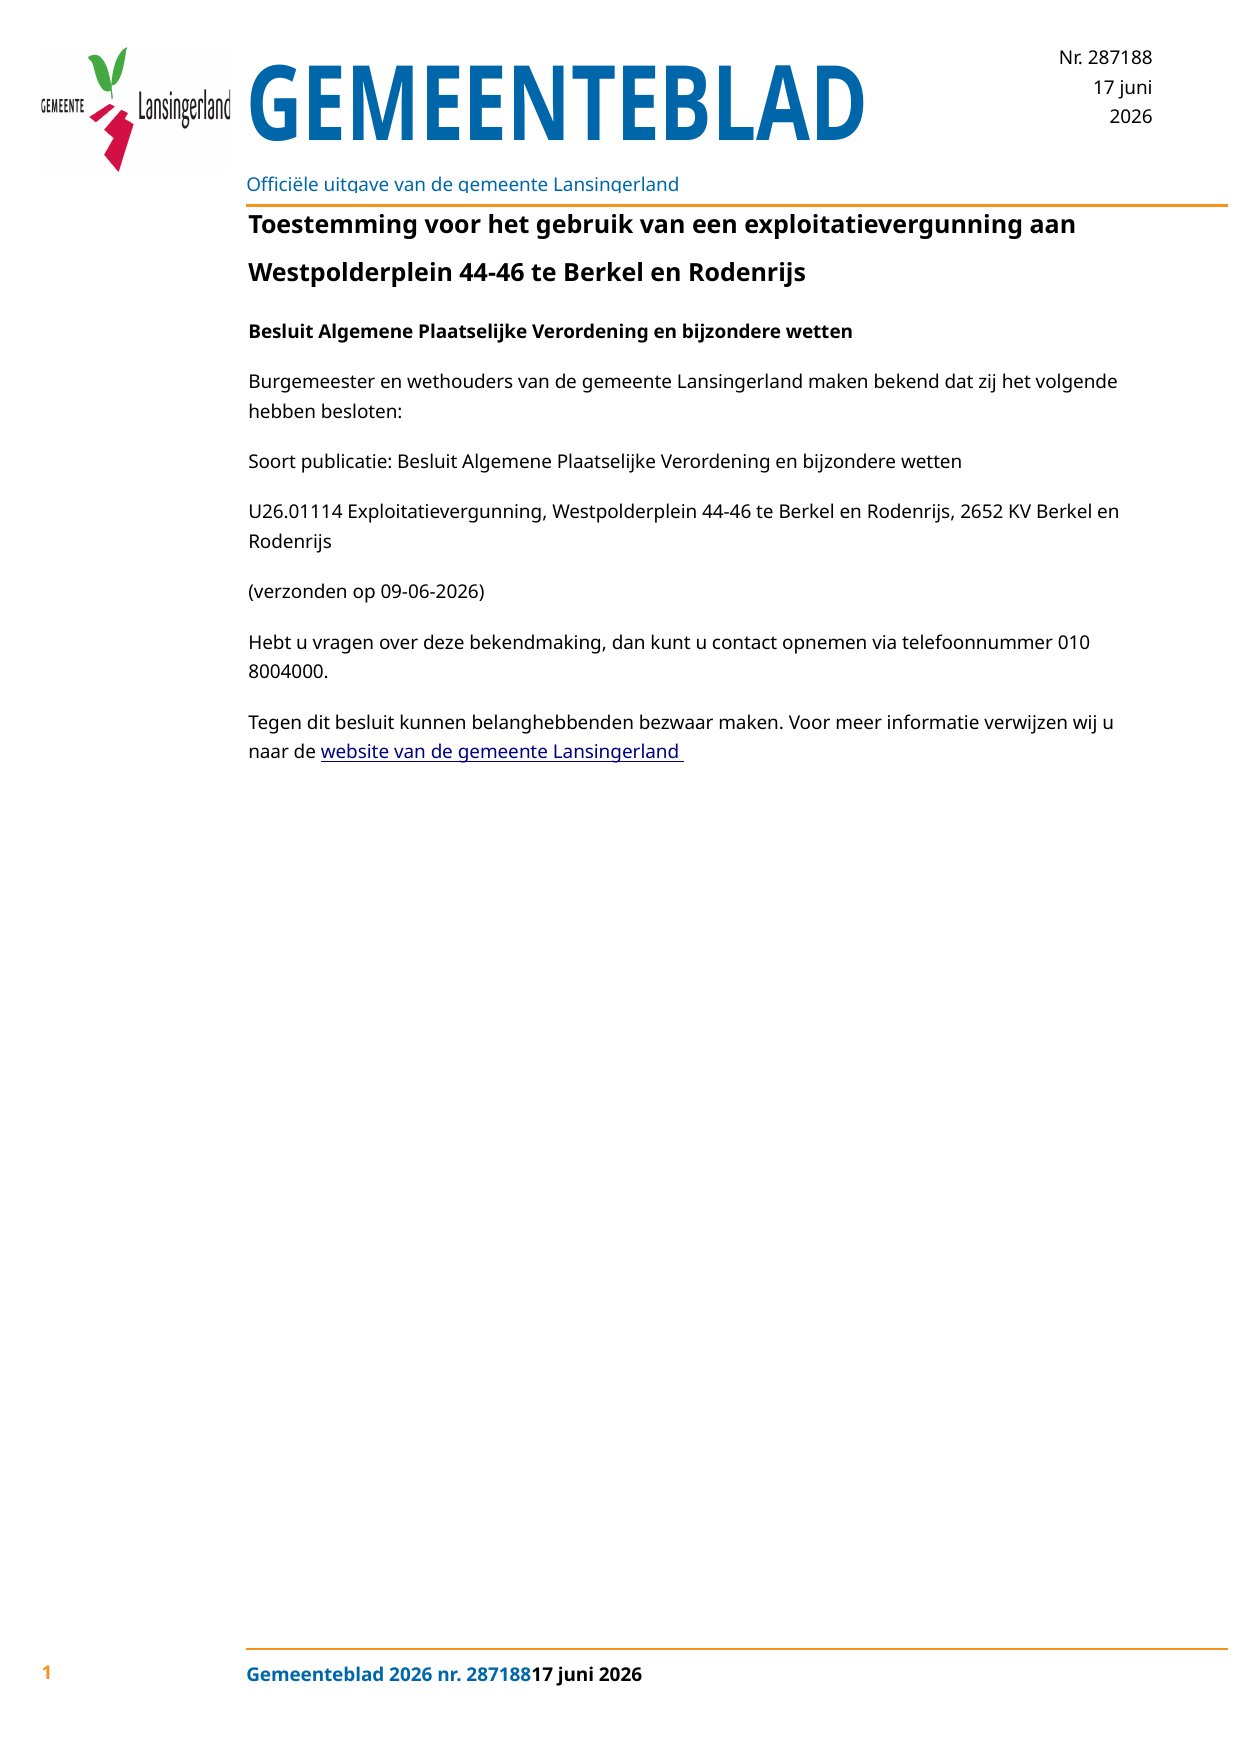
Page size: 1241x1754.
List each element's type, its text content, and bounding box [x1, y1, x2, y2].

picture [41, 47, 231, 172]
text Soort publicatie: Besluit Algemene Plaatselijke Verordening en bijzondere wetten [248, 448, 1152, 474]
text Besluit Algemene Plaatselijke Verordening en bijzondere wetten [248, 318, 1152, 344]
text Toestemming voor het gebruik van een exploitatievergunning aan Westpolderplein 44-46 te Berkel en Rodenrijs [248, 207, 1152, 288]
text U26.01114 Exploitatievergunning, Westpolderplein 44-46 te Berkel en Rodenrijs, 2652 KV Berkel en Rodenrijs [248, 499, 1152, 554]
text Burgemeester en wethouders van de gemeente Lansingerland maken bekend dat zij het volgende hebben besloten: [248, 368, 1152, 424]
text Tegen dit besluit kunnen belanghebbenden bezwaar maken. Voor meer informatie verwijzen wij u naar de website van de gemeente Lansingerland [248, 709, 1152, 764]
text Hebt u vragen over deze bekendmaking, dan kunt u contact opnemen via telefoonnummer 010 8004000. [248, 629, 1152, 684]
text (verzonden op 09-06-2026) [248, 579, 1152, 604]
